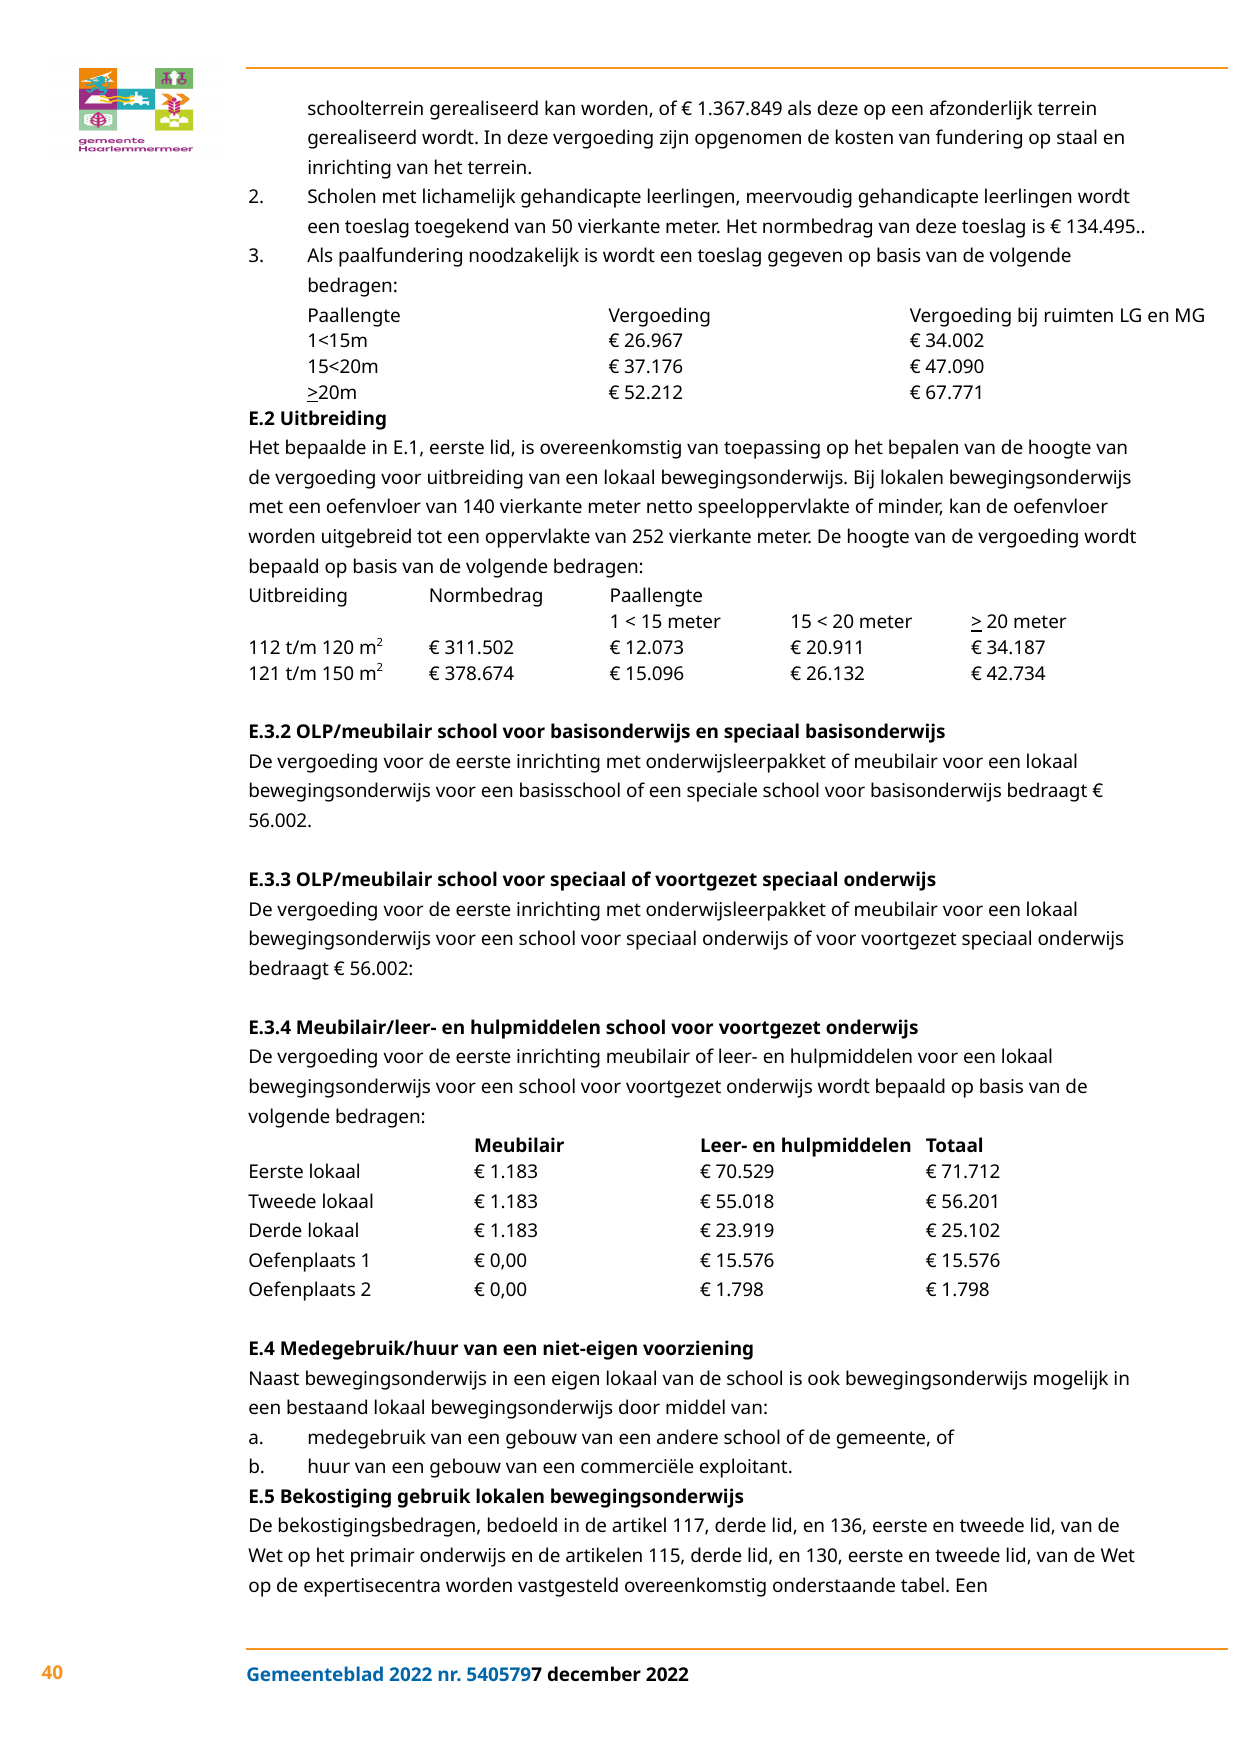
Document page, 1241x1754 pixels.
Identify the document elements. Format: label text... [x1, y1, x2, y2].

table_cell € 37.176 [608, 354, 909, 379]
table_cell 112 t/m 120 m2 [248, 634, 429, 660]
table_cell € 47.090 [910, 354, 1211, 379]
table_cell 15<20m [307, 354, 608, 379]
text De vergoeding voor de eerste inrichting met onderwijsleerpakket of meubilair voor een lokaal bewegingsonderwijs voor een school voor speciaal onderwijs of voor voortgezet speciaal onderwijs bedraagt € 56.002: [248, 896, 1152, 981]
table_cell € 70.529 € 55.018 € 23.919 € 15.576 € 1.798 [700, 1158, 926, 1302]
text E.5 Bekostiging gebruik lokalen bewegingsonderwijs [248, 1483, 1152, 1509]
list schoolterrein gerealiseerd kan worden, of € 1.367.849 als deze op een afzonderlijk terrein gerealiseerd wordt. In deze vergoeding zijn opgenomen de kosten van fundering op staal en inrichting van het terrein. [248, 95, 1152, 180]
text E.3.3 OLP/meubilair school voor speciaal of voortgezet speciaal onderwijs [248, 866, 1152, 892]
text E.3.4 Meubilair/leer- en hulpmiddelen school voor voortgezet onderwijs [248, 1014, 1152, 1040]
table_cell € 26.132 [790, 660, 971, 686]
text De vergoeding voor de eerste inrichting meubilair of leer- en hulpmiddelen voor een lokaal bewegingsonderwijs voor een school voor voortgezet onderwijs wordt bepaald op basis van de volgende bedragen: [248, 1044, 1152, 1129]
table_cell € 20.911 [790, 634, 971, 660]
text De bekostigingsbedragen, bedoeld in de artikel 117, derde lid, en 136, eerste en tweede lid, van de Wet op het primair onderwijs en de artikelen 115, derde lid, en 130, eerste en tweede lid, van de Wet op de expertisecentra worden vastgesteld overeenkomstig onderstaande tabel. Een [248, 1513, 1152, 1598]
table_header Vergoeding [608, 302, 909, 328]
table_header [248, 1133, 474, 1158]
table_cell € 1.183 € 1.183 € 1.183 € 0,00 € 0,00 [474, 1158, 700, 1302]
text E.4 Medegebruik/huur van een niet-eigen voorziening [248, 1335, 1152, 1361]
table_cell € 34.002 [910, 328, 1211, 353]
table_header Leer- en hulpmiddelen [700, 1133, 926, 1158]
table_cell € 34.187 [971, 634, 1152, 660]
list Scholen met lichamelijk gehandicapte leerlingen, meervoudig gehandicapte leerlingen wordt een toeslag toegekend van 50 vierkante meter. Het normbedrag van deze toeslag is € 134.495.. [248, 183, 1152, 239]
table_header Paallengte [609, 583, 1152, 608]
table_cell 1 < 15 meter [609, 608, 790, 634]
table_cell € 378.674 [429, 660, 609, 686]
table_cell 121 t/m 150 m2 [248, 660, 429, 686]
table_cell € 12.073 [609, 634, 790, 660]
table_cell € 15.096 [609, 660, 790, 686]
table_cell € 311.502 [429, 634, 609, 660]
list Als paalfundering noodzakelijk is wordt een toeslag gegeven op basis van de volgende bedragen: [248, 243, 1152, 298]
list medegebruik van een gebouw van een andere school of de gemeente, of [248, 1424, 1152, 1450]
table_cell >20m [307, 379, 608, 405]
table_cell € 52.212 [608, 379, 909, 405]
table_header Vergoeding bij ruimten LG en MG [910, 302, 1211, 328]
text De vergoeding voor de eerste inrichting met onderwijsleerpakket of meubilair voor een lokaal bewegingsonderwijs voor een basisschool of een speciale school voor basisonderwijs bedraagt € 56.002. [248, 748, 1152, 833]
list huur van een gebouw van een commerciële exploitant. [248, 1453, 1152, 1479]
text Het bepaalde in E.1, eerste lid, is overeenkomstig van toepassing op het bepalen van de hoogte van de vergoeding voor uitbreiding van een lokaal bewegingsonderwijs. Bij lokalen bewegingsonderwijs met een oefenvloer van 140 vierkante meter netto speeloppervlakte of minder, kan de oefenvloer worden uitgebreid tot een oppervlakte van 252 vierkante meter. De hoogte van de vergoeding wordt bepaald op basis van de volgende bedragen: [248, 434, 1152, 579]
table_cell € 67.771 [910, 379, 1211, 405]
table_cell € 26.967 [608, 328, 909, 353]
table_header Meubilair [474, 1133, 700, 1158]
text Naast bewegingsonderwijs in een eigen lokaal van de school is ook bewegingsonderwijs mogelijk in een bestaand lokaal bewegingsonderwijs door middel van: [248, 1365, 1152, 1420]
table_cell € 71.712 € 56.201 € 25.102 € 15.576 € 1.798 [926, 1158, 1152, 1302]
table_cell € 42.734 [971, 660, 1152, 686]
table_header Normbedrag [429, 583, 609, 634]
table_header Totaal [926, 1133, 1152, 1158]
table_cell Eerste lokaal Tweede lokaal Derde lokaal Oefenplaats 1 Oefenplaats 2 [248, 1158, 474, 1302]
table_header Paallengte [307, 302, 608, 328]
table_cell 1<15m [307, 328, 608, 353]
text E.3.2 OLP/meubilair school voor basisonderwijs en speciaal basisonderwijs [248, 718, 1152, 744]
text E.2 Uitbreiding [248, 405, 1152, 431]
picture [41, 47, 231, 172]
table_cell 15 < 20 meter [790, 608, 971, 634]
table_header Uitbreiding [248, 583, 429, 634]
table_cell > 20 meter [971, 608, 1152, 634]
